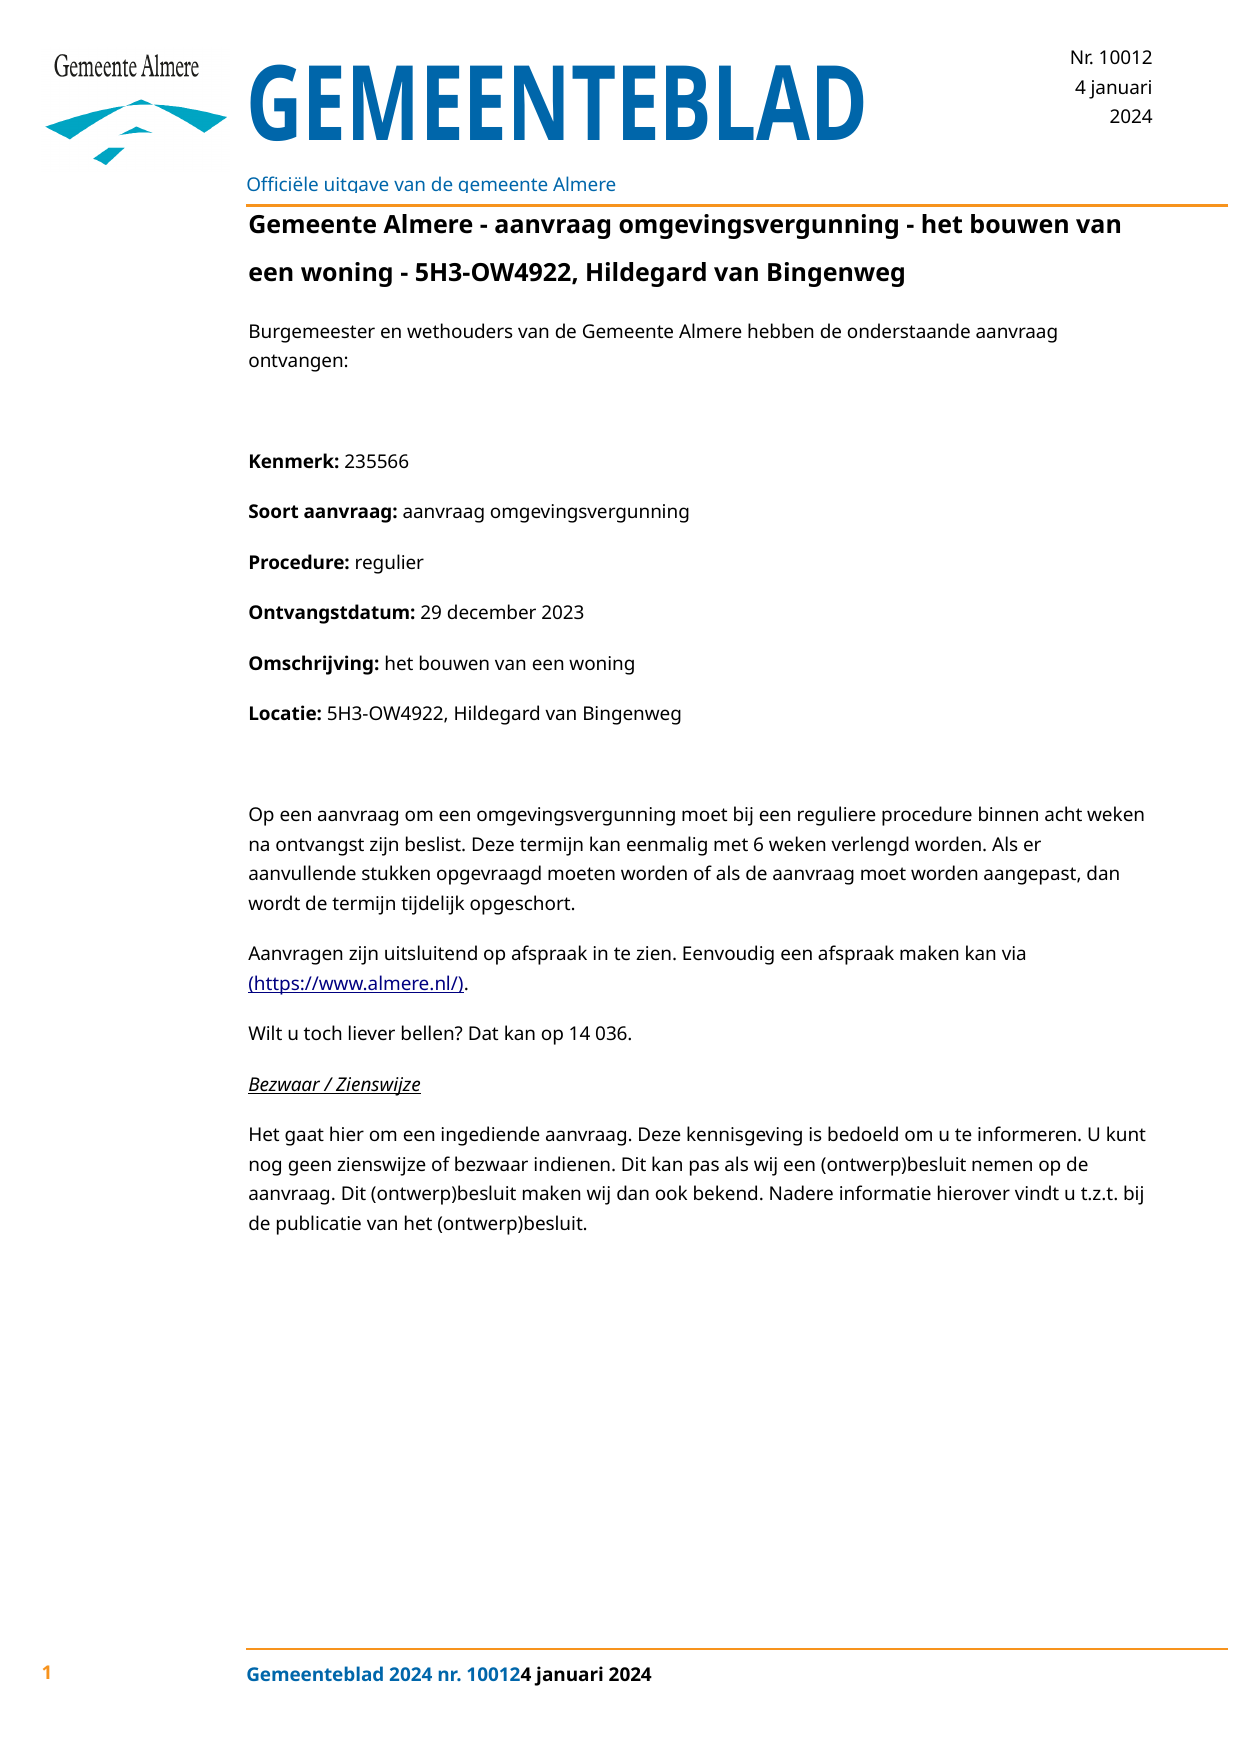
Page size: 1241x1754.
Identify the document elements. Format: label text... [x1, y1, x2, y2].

text Aanvragen zijn uitsluitend op afspraak in te zien. Eenvoudig een afspraak maken kan via (https://www.almere.nl/). [248, 940, 1152, 996]
text Kenmerk: 235566 [248, 448, 1152, 474]
text Procedure: regulier [248, 549, 1152, 575]
text Op een aanvraag om een omgevingsvergunning moet bij een reguliere procedure binnen acht weken na ontvangst zijn beslist. Deze termijn kan eenmalig met 6 weken verlengd worden. Als er aanvullende stukken opgevraagd moeten worden of als de aanvraag moet worden aangepast, dan wordt de termijn tijdelijk opgeschort. [248, 801, 1152, 916]
text Gemeente Almere - aanvraag omgevingsvergunning - het bouwen van een woning - 5H3-OW4922, Hildegard van Bingenweg [248, 207, 1152, 288]
text Het gaat hier om een ingediende aanvraag. Deze kennisgeving is bedoeld om u te informeren. U kunt nog geen zienswijze of bezwaar indienen. Dit kan pas als wij een (ontwerp)besluit nemen op de aanvraag. Dit (ontwerp)besluit maken wij dan ook bekend. Nadere informatie hierover vindt u t.z.t. bij de publicatie van het (ontwerp)besluit. [248, 1121, 1152, 1236]
text Wilt u toch liever bellen? Dat kan op 14 036. [248, 1020, 1152, 1046]
text Burgemeester en wethouders van de Gemeente Almere hebben de onderstaande aanvraag ontvangen: [248, 318, 1152, 373]
text Locatie: 5H3-OW4922, Hildegard van Bingenweg [248, 700, 1152, 726]
picture [41, 47, 231, 172]
text Bezwaar / Zienswijze [248, 1071, 1152, 1097]
text Soort aanvraag: aanvraag omgevingsvergunning [248, 499, 1152, 524]
text Omschrijving: het bouwen van een woning [248, 650, 1152, 676]
text Ontvangstdatum: 29 december 2023 [248, 599, 1152, 625]
